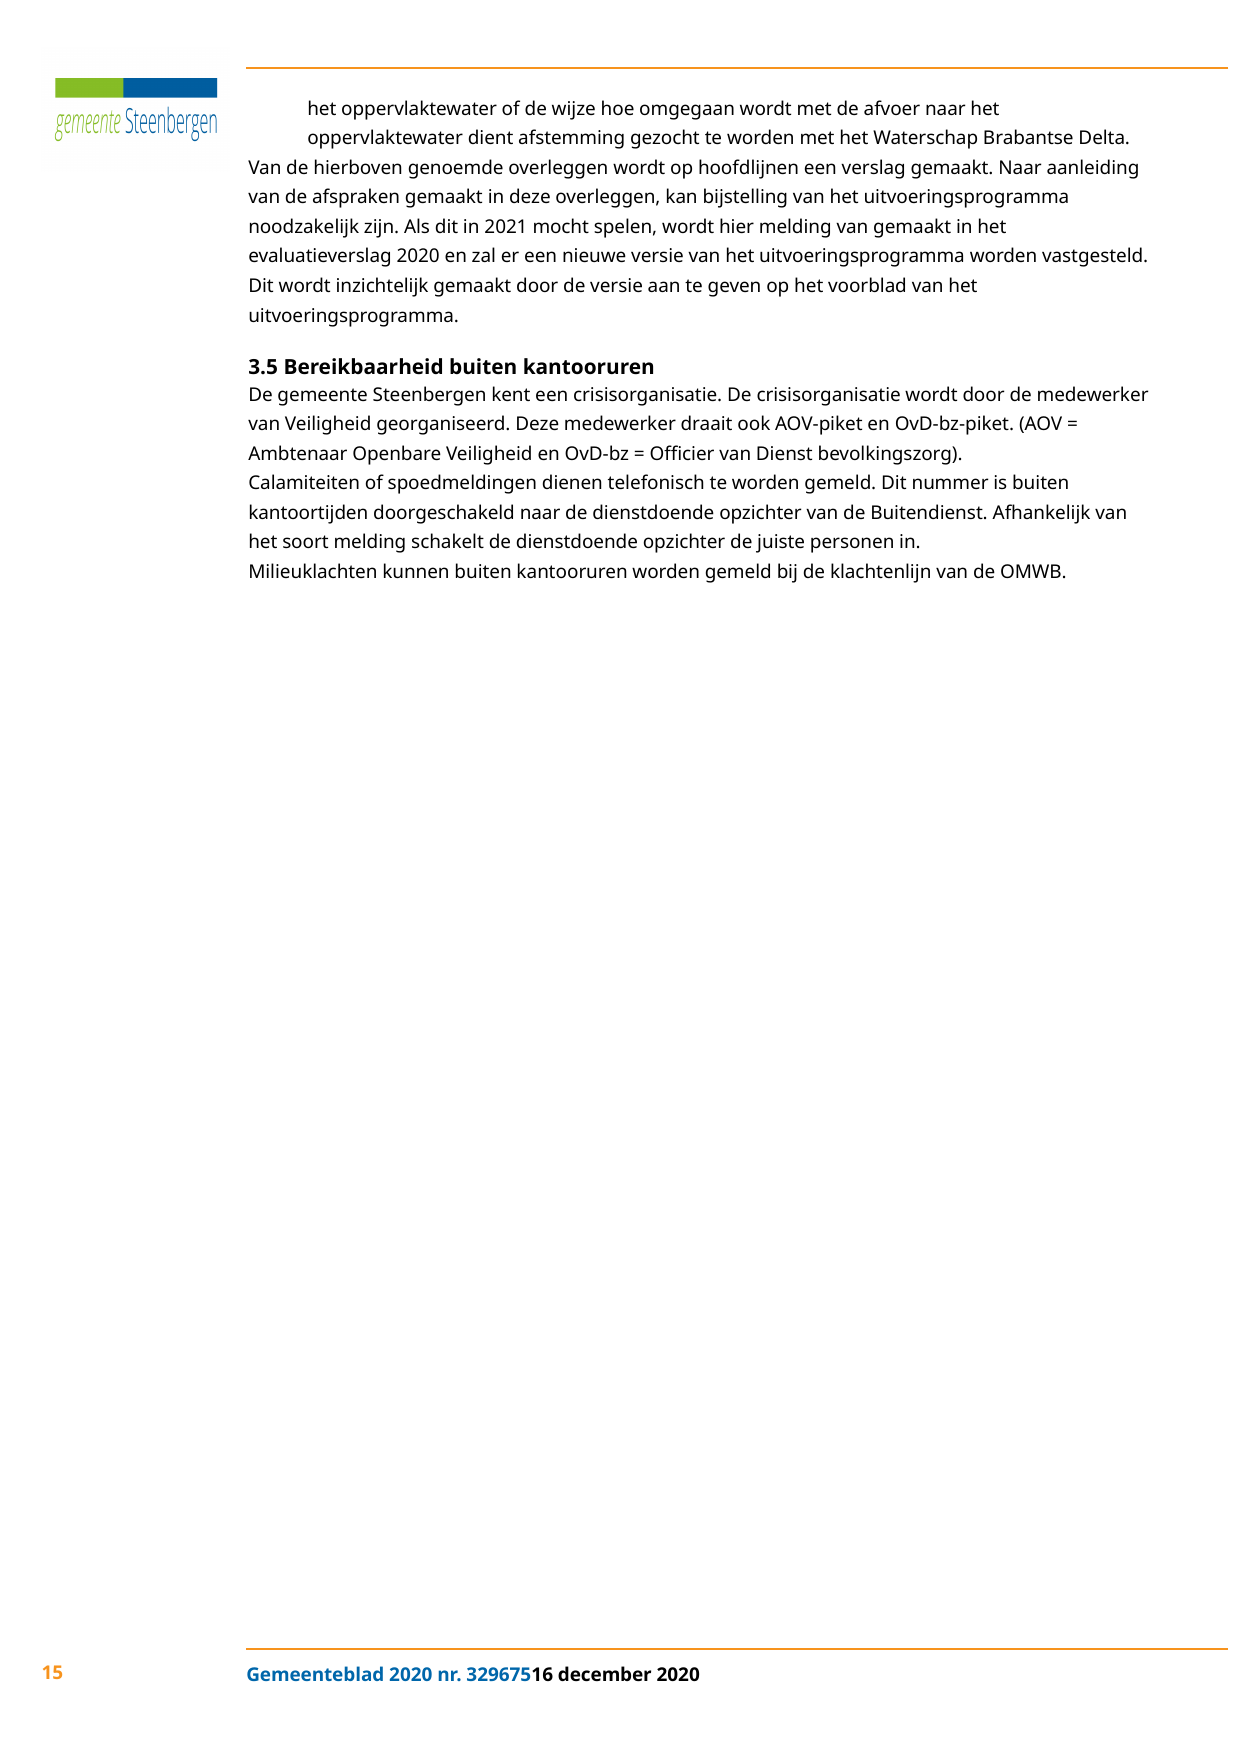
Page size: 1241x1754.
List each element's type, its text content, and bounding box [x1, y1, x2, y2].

text Van de hierboven genoemde overleggen wordt op hoofdlijnen een verslag gemaakt. Naar aanleiding van de afspraken gemaakt in deze overleggen, kan bijstelling van het uitvoeringsprogramma noodzakelijk zijn. Als dit in 2021 mocht spelen, wordt hier melding van gemaakt in het evaluatieverslag 2020 en zal er een nieuwe versie van het uitvoeringsprogramma worden vastgesteld. Dit wordt inzichtelijk gemaakt door de versie aan te geven op het voorblad van het uitvoeringsprogramma. [248, 154, 1152, 328]
text Calamiteiten of spoedmeldingen dienen telefonisch te worden gemeld. Dit nummer is buiten kantoortijden doorgeschakeld naar de dienstdoende opzichter van de Buitendienst. Afhankelijk van het soort melding schakelt de dienstdoende opzichter de juiste personen in. [248, 469, 1152, 554]
text De gemeente Steenbergen kent een crisisorganisatie. De crisisorganisatie wordt door de medewerker van Veiligheid georganiseerd. Deze medewerker draait ook AOV-piket en OvD-bz-piket. (AOV = Ambtenaar Openbare Veiligheid en OvD-bz = Officier van Dienst bevolkingszorg). [248, 381, 1152, 466]
text 3.5 Bereikbaarheid buiten kantooruren [248, 352, 1152, 381]
text Milieuklachten kunnen buiten kantooruren worden gemeld bij de klachtenlijn van de OMWB. [248, 558, 1152, 584]
picture [41, 47, 231, 172]
list het oppervlaktewater of de wijze hoe omgegaan wordt met de afvoer naar het oppervlaktewater dient afstemming gezocht te worden met het Waterschap Brabantse Delta. [248, 95, 1152, 150]
